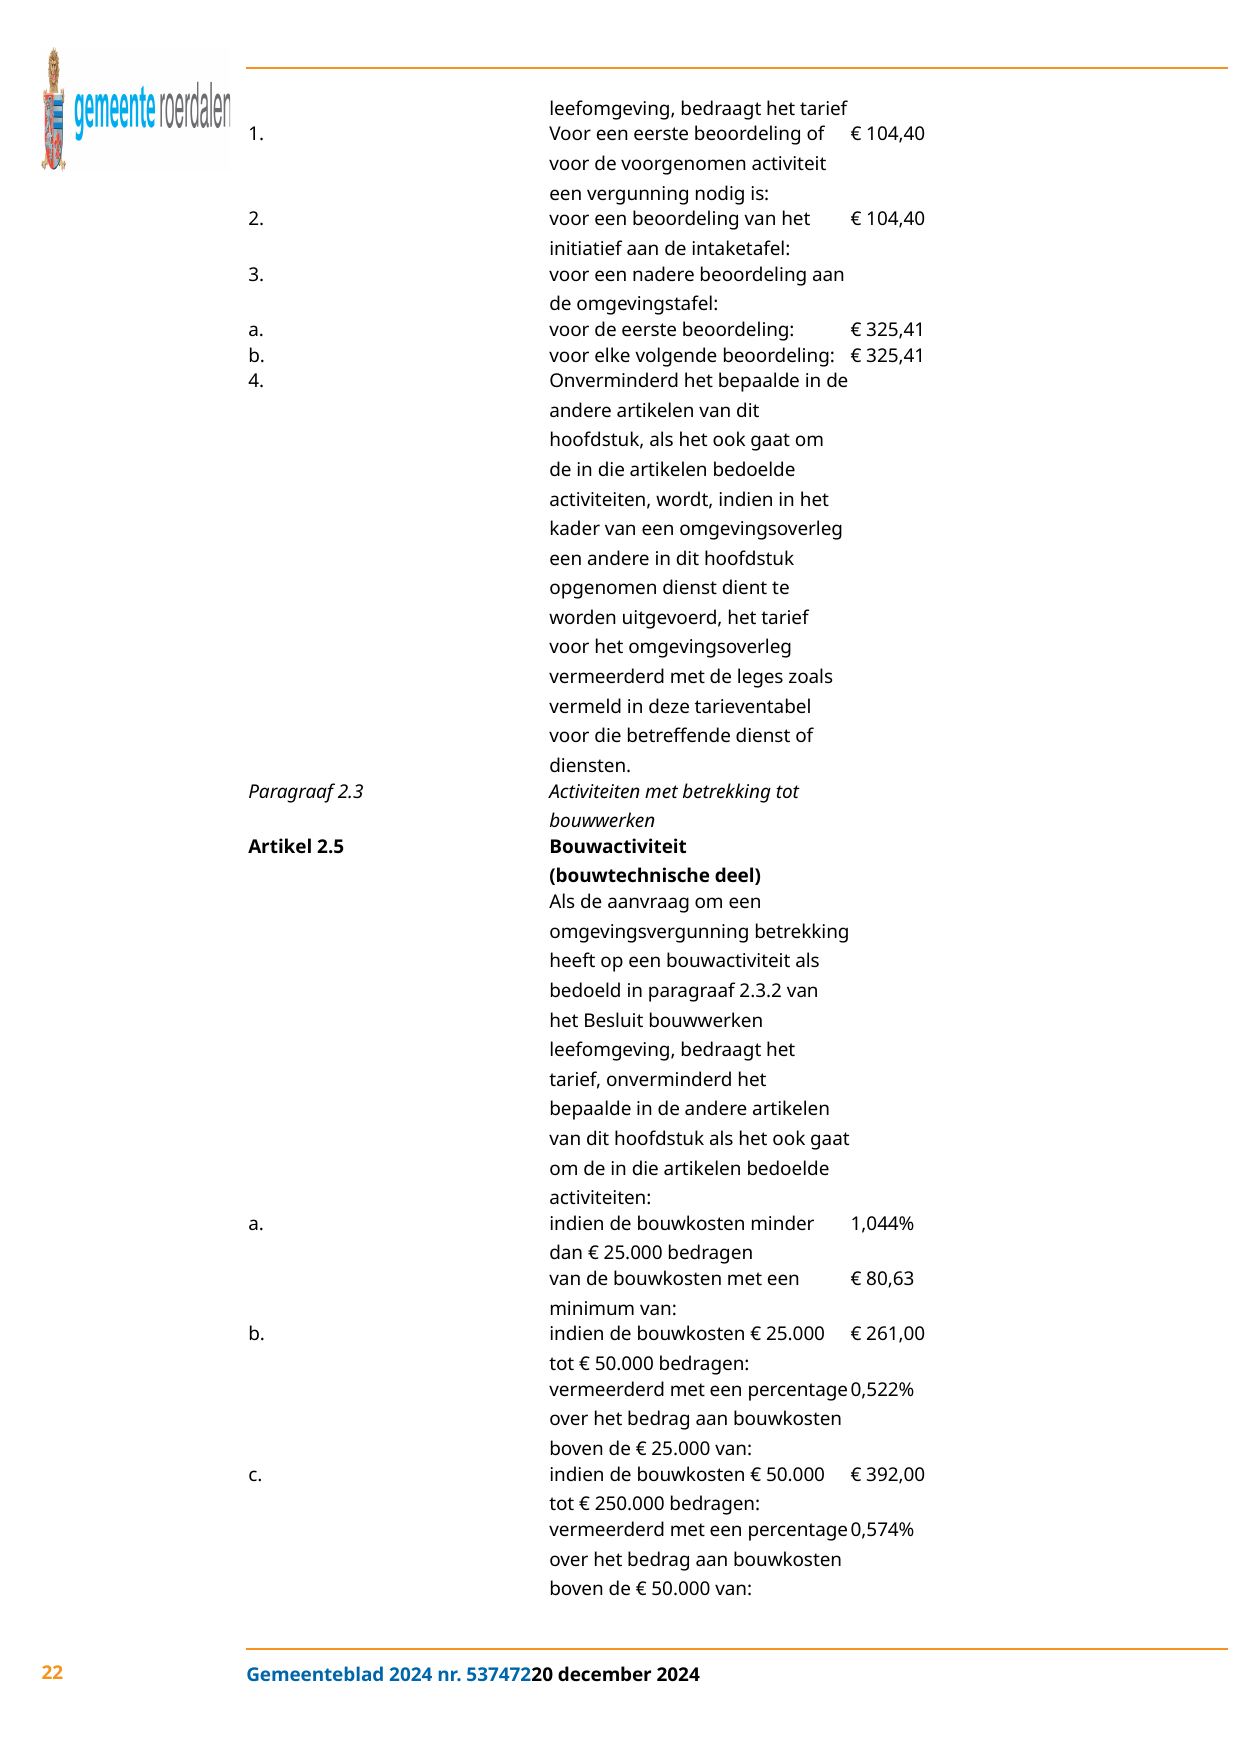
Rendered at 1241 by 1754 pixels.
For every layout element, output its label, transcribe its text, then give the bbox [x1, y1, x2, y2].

table_cell [248, 889, 549, 1210]
table_cell leefomgeving, bedraagt het tarief [549, 95, 850, 121]
table_cell vermeerderd met een percentage over het bedrag aan bouwkosten boven de € 50.000 van: [549, 1516, 850, 1601]
table_cell b. [248, 342, 549, 367]
table_cell [248, 95, 549, 121]
table_cell 2. [248, 205, 549, 261]
table_cell [850, 778, 1152, 833]
table_cell Activiteiten met betrekking tot bouwwerken [549, 778, 850, 833]
table_cell indien de bouwkosten minder dan € 25.000 bedragen [549, 1210, 850, 1265]
table_cell € 104,40 [850, 121, 1152, 205]
table_cell Bouwactiviteit (bouwtechnische deel) [549, 833, 850, 888]
table_cell indien de bouwkosten € 50.000 tot € 250.000 bedragen: [549, 1461, 850, 1516]
table_cell Artikel 2.5 [248, 833, 549, 888]
table_cell € 104,40 [850, 205, 1152, 261]
table_cell 1. [248, 121, 549, 205]
table_cell [850, 368, 1152, 778]
table_cell [850, 833, 1152, 888]
table_cell [850, 261, 1152, 316]
table_cell van de bouwkosten met een minimum van: [549, 1265, 850, 1321]
table_cell indien de bouwkosten € 25.000 tot € 50.000 bedragen: [549, 1321, 850, 1376]
table_cell 0,522% [850, 1376, 1152, 1461]
table_cell voor een nadere beoordeling aan de omgevingstafel: [549, 261, 850, 316]
table_cell Paragraaf 2.3 [248, 778, 549, 833]
table_cell € 80,63 [850, 1265, 1152, 1321]
table_cell 1,044% [850, 1210, 1152, 1265]
table_cell € 392,00 [850, 1461, 1152, 1516]
table_cell Onverminderd het bepaalde in de andere artikelen van dit hoofdstuk, als het ook gaat om de in die artikelen bedoelde activiteiten, wordt, indien in het kader van een omgevingsoverleg een andere in dit hoofdstuk opgenomen dienst dient te worden uitgevoerd, het tarief voor het omgevingsoverleg vermeerderd met de leges zoals vermeld in deze tarieventabel voor die betreffende dienst of diensten. [549, 368, 850, 778]
table_cell c. [248, 1461, 549, 1516]
picture [41, 47, 231, 172]
table_cell voor elke volgende beoordeling: [549, 342, 850, 367]
table_cell b. [248, 1321, 549, 1376]
table_cell 3. [248, 261, 549, 316]
table_cell [850, 95, 1152, 121]
table_cell vermeerderd met een percentage over het bedrag aan bouwkosten boven de € 25.000 van: [549, 1376, 850, 1461]
table_cell [248, 1516, 549, 1601]
table_cell 0,574% [850, 1516, 1152, 1601]
table_cell [248, 1376, 549, 1461]
table_cell [248, 1265, 549, 1321]
table_cell voor de eerste beoordeling: [549, 316, 850, 342]
table_cell € 325,41 [850, 316, 1152, 342]
table_cell a. [248, 316, 549, 342]
table_cell a. [248, 1210, 549, 1265]
table_cell Als de aanvraag om een omgevingsvergunning betrekking heeft op een bouwactiviteit als bedoeld in paragraaf 2.3.2 van het Besluit bouwwerken leefomgeving, bedraagt het tarief, onverminderd het bepaalde in de andere artikelen van dit hoofdstuk als het ook gaat om de in die artikelen bedoelde activiteiten: [549, 889, 850, 1210]
table_cell [850, 889, 1152, 1210]
table_cell € 325,41 [850, 342, 1152, 367]
table_cell € 261,00 [850, 1321, 1152, 1376]
table_cell voor een beoordeling van het initiatief aan de intaketafel: [549, 205, 850, 261]
table_cell 4. [248, 368, 549, 778]
table_cell Voor een eerste beoordeling of voor de voorgenomen activiteit een vergunning nodig is: [549, 121, 850, 205]
